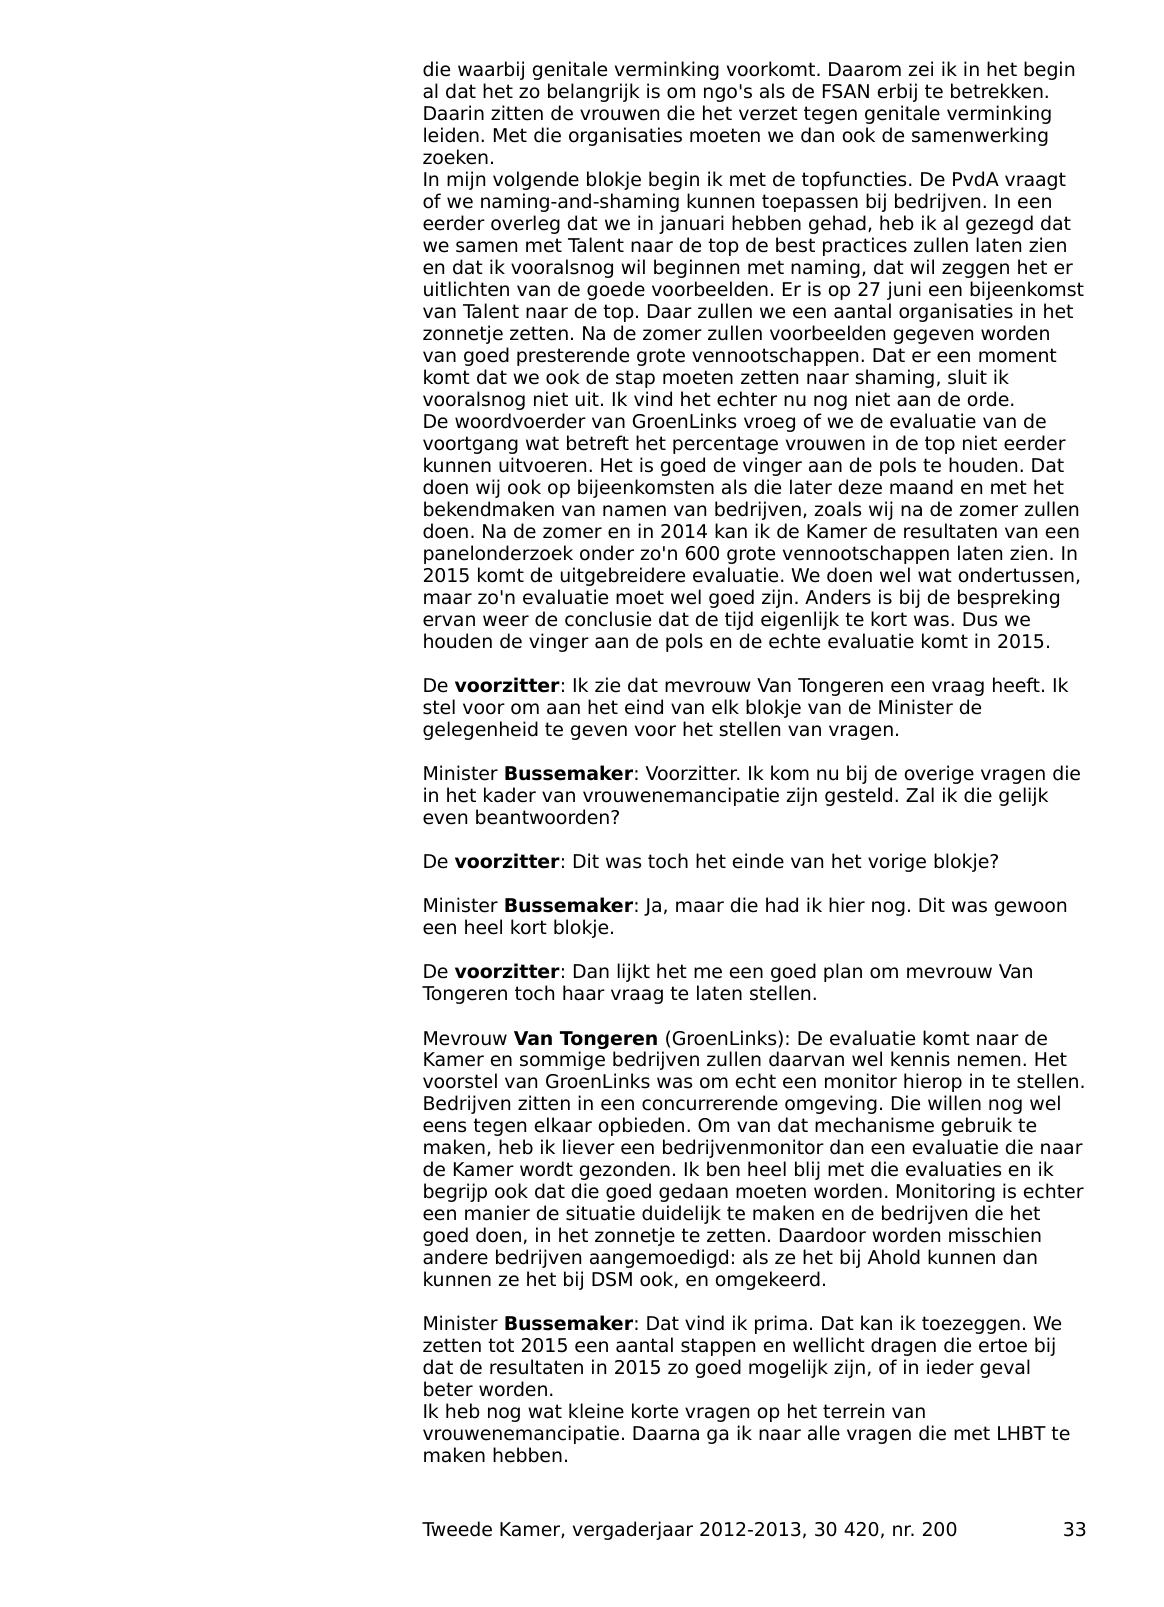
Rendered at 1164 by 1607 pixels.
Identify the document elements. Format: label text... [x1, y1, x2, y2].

text De voorzitter: Dan lijkt het me een goed plan om mevrouw Van Tongeren toch haar vraag te laten stellen. [422, 961, 1087, 1005]
text De voorzitter: Dit was toch het einde van het vorige blokje? [422, 851, 1087, 873]
text Mevrouw Van Tongeren (GroenLinks): De evaluatie komt naar de Kamer en sommige bedrijven zullen daarvan wel kennis nemen. Het voorstel van GroenLinks was om echt een monitor hierop in te stellen. Bedrijven zitten in een concurrerende omgeving. Die willen nog wel eens tegen elkaar opbieden. Om van dat mechanisme gebruik te maken, heb ik liever een bedrijvenmonitor dan een evaluatie die naar de Kamer wordt gezonden. Ik ben heel blij met die evaluaties en ik begrijp ook dat die goed gedaan moeten worden. Monitoring is echter een manier de situatie duidelijk te maken en de bedrijven die het goed doen, in het zonnetje te zetten. Daardoor worden misschien andere bedrijven aangemoedigd: als ze het bij Ahold kunnen dan kunnen ze het bij DSM ook, en omgekeerd. [422, 1027, 1087, 1291]
text Minister Bussemaker: Voorzitter. Ik kom nu bij de overige vragen die in het kader van vrouwenemancipatie zijn gesteld. Zal ik die gelijk even beantwoorden? [422, 763, 1087, 829]
text Ik heb nog wat kleine korte vragen op het terrein van vrouwenemancipatie. Daarna ga ik naar alle vragen die met LHBT te maken hebben. [422, 1401, 1087, 1467]
text die waarbij genitale verminking voorkomt. Daarom zei ik in het begin al dat het zo belangrijk is om ngo's als de FSAN erbij te betrekken. Daarin zitten de vrouwen die het verzet tegen genitale verminking leiden. Met die organisaties moeten we dan ook de samenwerking zoeken. [422, 59, 1087, 169]
text De woordvoerder van GroenLinks vroeg of we de evaluatie van de voortgang wat betreft het percentage vrouwen in de top niet eerder kunnen uitvoeren. Het is goed de vinger aan de pols te houden. Dat doen wij ook op bijeenkomsten als die later deze maand en met het bekendmaken van namen van bedrijven, zoals wij na de zomer zullen doen. Na de zomer en in 2014 kan ik de Kamer de resultaten van een panelonderzoek onder zo'n 600 grote vennootschappen laten zien. In 2015 komt de uitgebreidere evaluatie. We doen wel wat ondertussen, maar zo'n evaluatie moet wel goed zijn. Anders is bij de bespreking ervan weer de conclusie dat de tijd eigenlijk te kort was. Dus we houden de vinger aan de pols en de echte evaluatie komt in 2015. [422, 411, 1087, 652]
text In mijn volgende blokje begin ik met de topfuncties. De PvdA vraagt of we naming-and-shaming kunnen toepassen bij bedrijven. In een eerder overleg dat we in januari hebben gehad, heb ik al gezegd dat we samen met Talent naar de top de best practices zullen laten zien en dat ik vooralsnog wil beginnen met naming, dat wil zeggen het er uitlichten van de goede voorbeelden. Er is op 27 juni een bijeenkomst van Talent naar de top. Daar zullen we een aantal organisaties in het zonnetje zetten. Na de zomer zullen voorbeelden gegeven worden van goed presterende grote vennootschappen. Dat er een moment komt dat we ook de stap moeten zetten naar shaming, sluit ik vooralsnog niet uit. Ik vind het echter nu nog niet aan de orde. [422, 169, 1087, 411]
text De voorzitter: Ik zie dat mevrouw Van Tongeren een vraag heeft. Ik stel voor om aan het eind van elk blokje van de Minister de gelegenheid te geven voor het stellen van vragen. [422, 675, 1087, 741]
text Minister Bussemaker: Ja, maar die had ik hier nog. Dit was gewoon een heel kort blokje. [422, 895, 1087, 939]
text Minister Bussemaker: Dat vind ik prima. Dat kan ik toezeggen. We zetten tot 2015 een aantal stappen en wellicht dragen die ertoe bij dat de resultaten in 2015 zo goed mogelijk zijn, of in ieder geval beter worden. [422, 1313, 1087, 1401]
